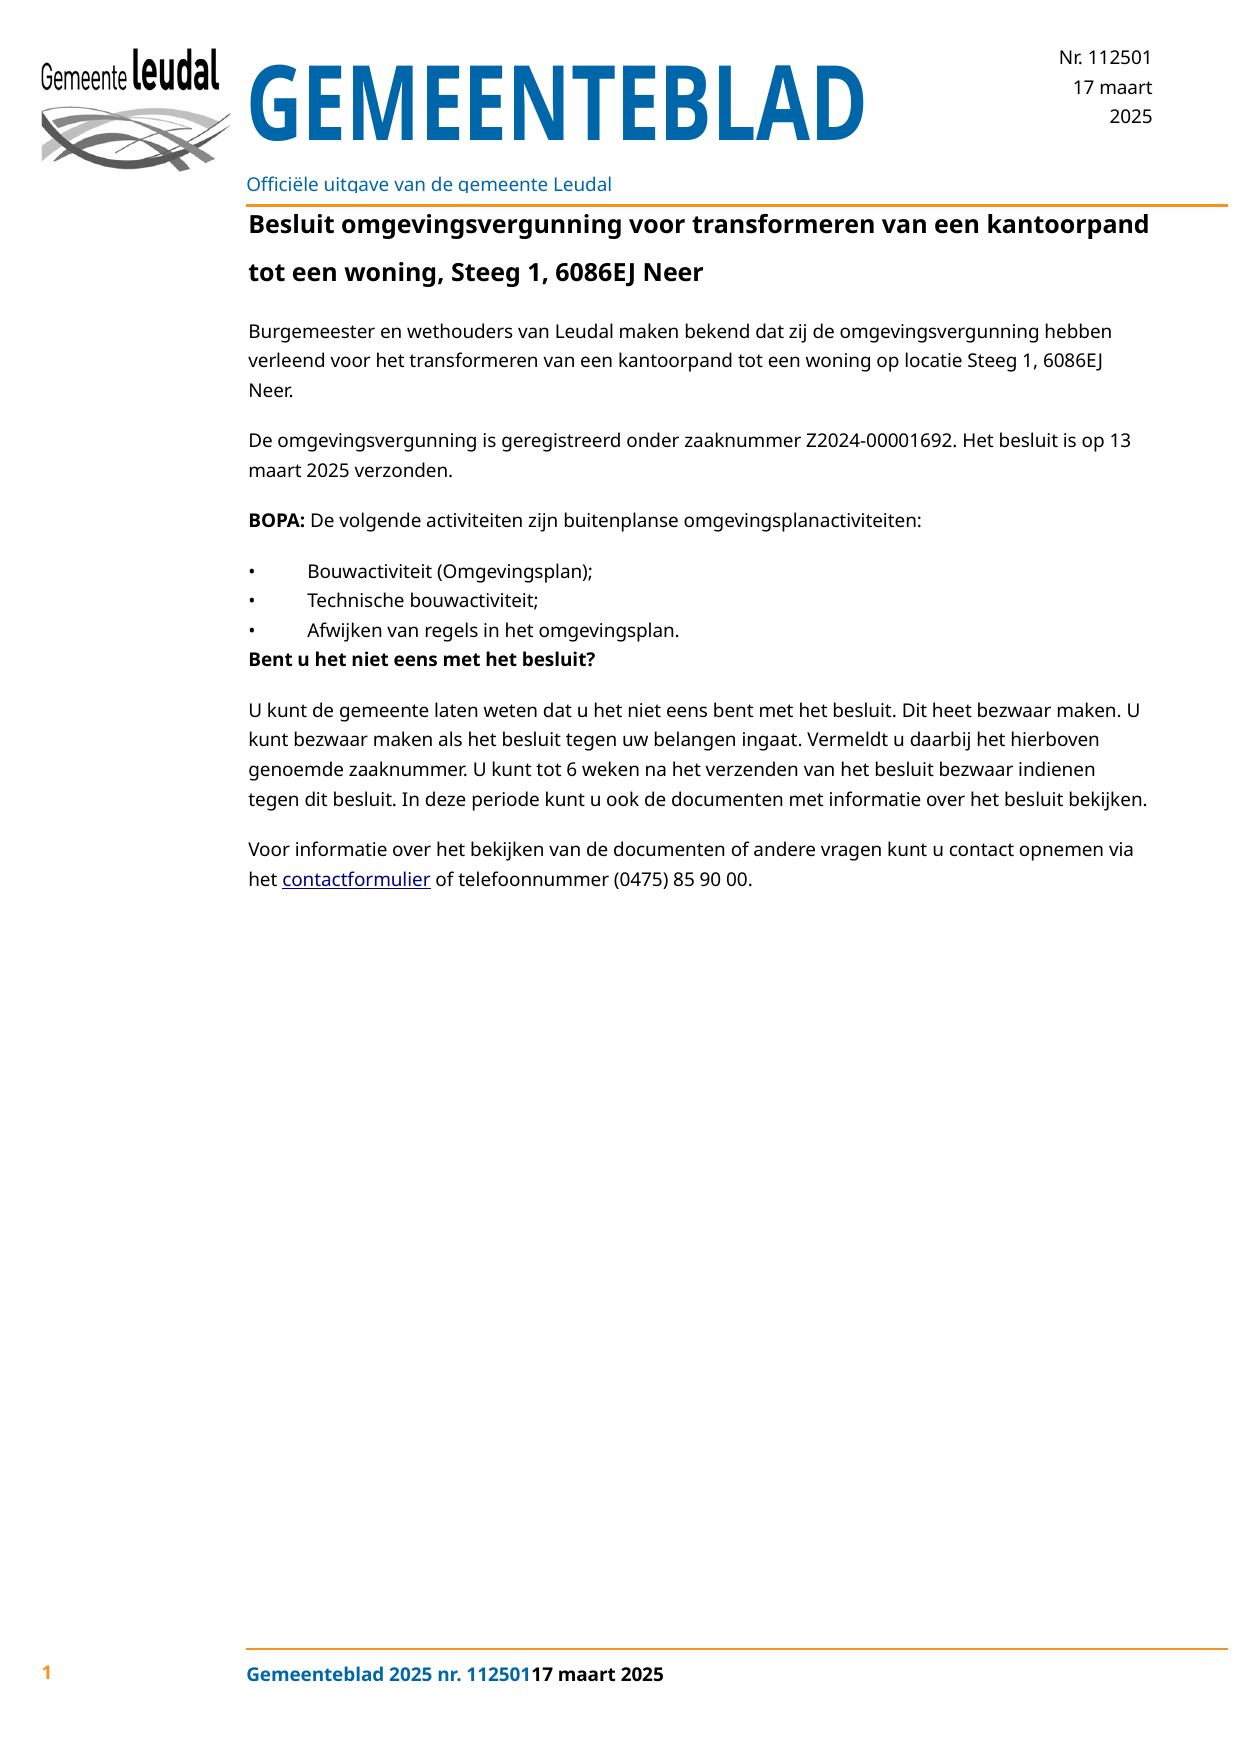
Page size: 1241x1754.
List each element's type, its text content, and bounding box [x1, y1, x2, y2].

text Burgemeester en wethouders van Leudal maken bekend dat zij de omgevingsvergunning hebben verleend voor het transformeren van een kantoorpand tot een woning op locatie Steeg 1, 6086EJ Neer. [248, 318, 1152, 403]
text U kunt de gemeente laten weten dat u het niet eens bent met het besluit. Dit heet bezwaar maken. U kunt bezwaar maken als het besluit tegen uw belangen ingaat. Vermeldt u daarbij het hierboven genoemde zaaknummer. U kunt tot 6 weken na het verzenden van het besluit bezwaar indienen tegen dit besluit. In deze periode kunt u ook de documenten met informatie over het besluit bekijken. [248, 697, 1152, 812]
list Bouwactiviteit (Omgevingsplan); [248, 558, 1152, 584]
text BOPA: De volgende activiteiten zijn buitenplanse omgevingsplanactiviteiten: [248, 507, 1152, 533]
text De omgevingsvergunning is geregistreerd onder zaaknummer Z2024-00001692. Het besluit is op 13 maart 2025 verzonden. [248, 427, 1152, 483]
text Besluit omgevingsvergunning voor transformeren van een kantoorpand tot een woning, Steeg 1, 6086EJ Neer [248, 207, 1152, 288]
list Afwijken van regels in het omgevingsplan. [248, 617, 1152, 643]
picture [41, 47, 231, 172]
text Voor informatie over het bekijken van de documenten of andere vragen kunt u contact opnemen via het contactformulier of telefoonnummer (0475) 85 90 00. [248, 836, 1152, 892]
list Technische bouwactiviteit; [248, 587, 1152, 613]
text Bent u het niet eens met het besluit? [248, 647, 1152, 672]
